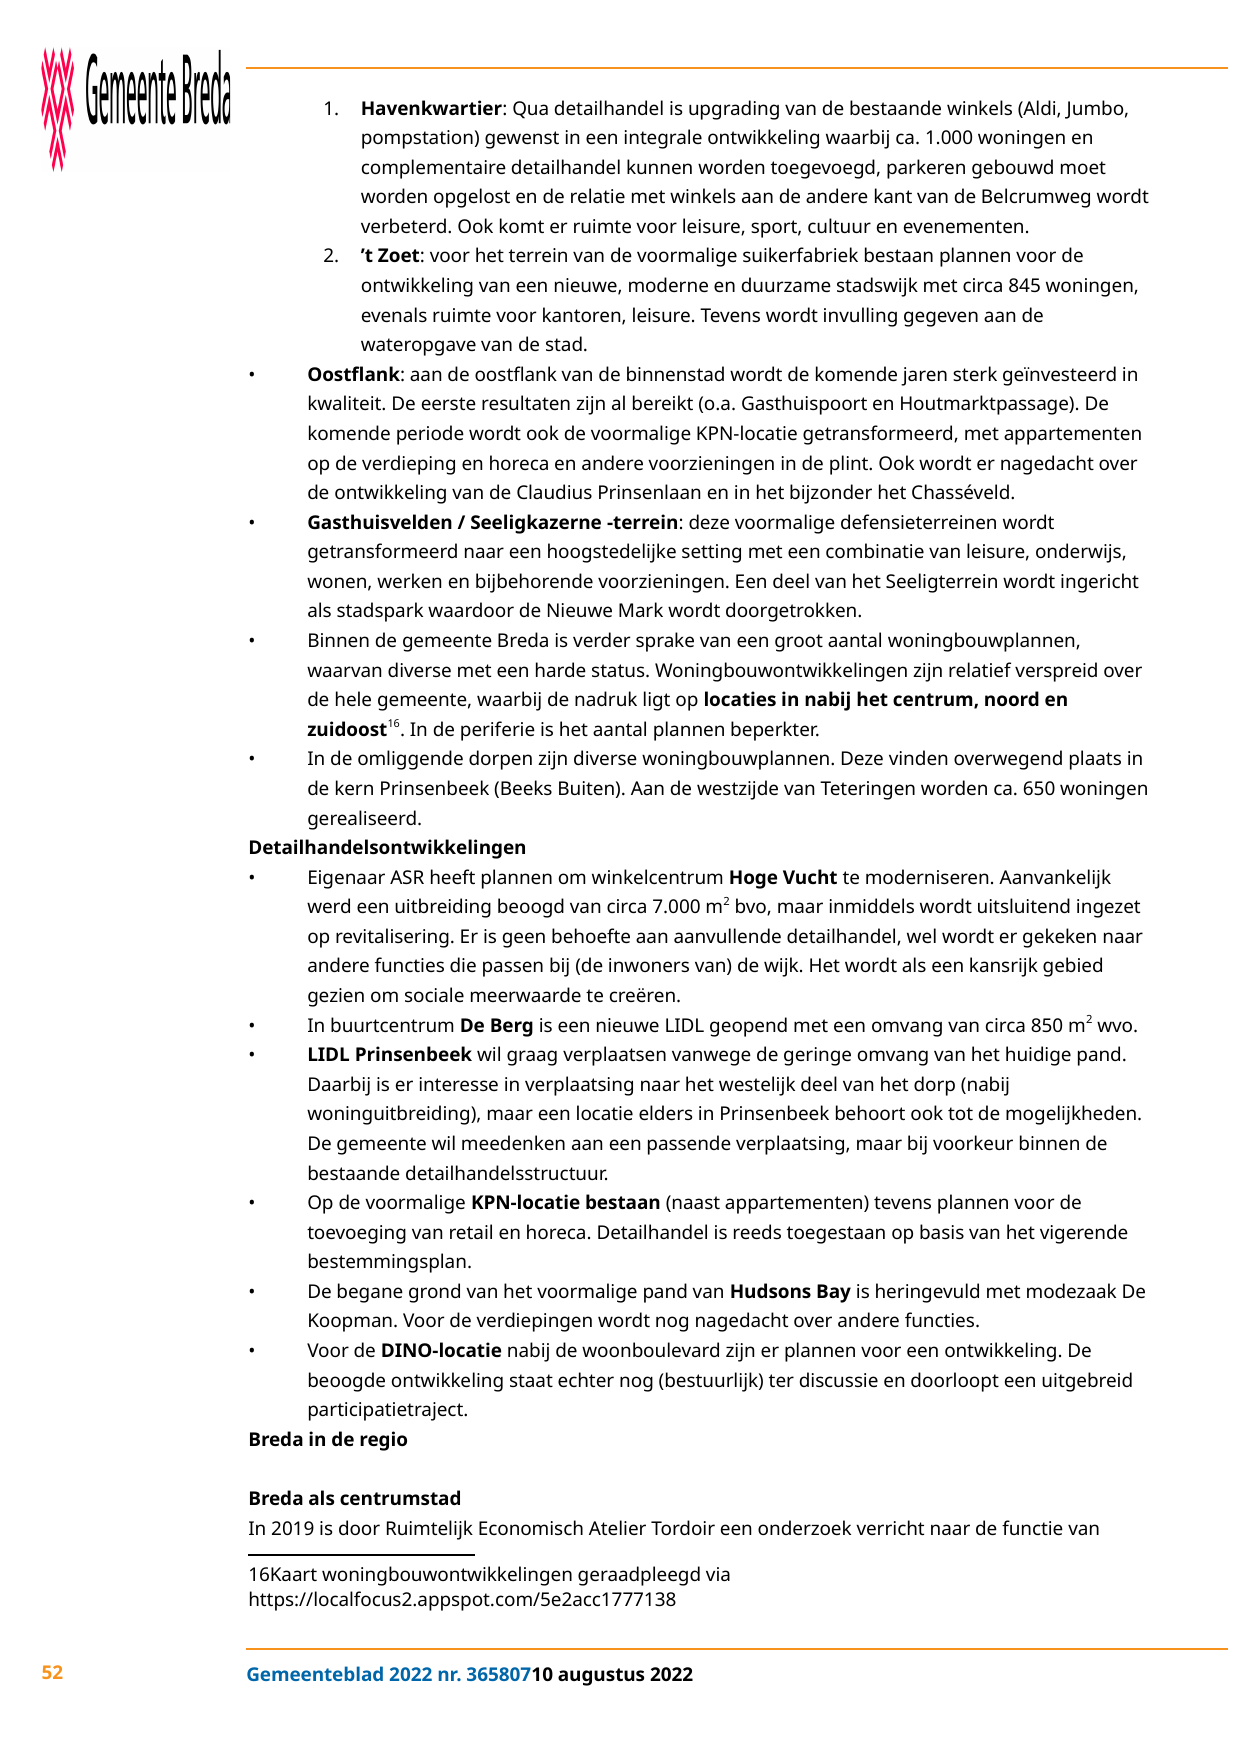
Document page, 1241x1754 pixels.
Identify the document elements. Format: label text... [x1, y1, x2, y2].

list LIDL Prinsenbeek wil graag verplaatsen vanwege de geringe omvang van het huidige pand. Daarbij is er interesse in verplaatsing naar het westelijk deel van het dorp (nabij woninguitbreiding), maar een locatie elders in Prinsenbeek behoort ook tot de mogelijkheden. De gemeente wil meedenken aan een passende verplaatsing, maar bij voorkeur binnen de bestaande detailhandelsstructuur. [248, 1041, 1152, 1186]
list Havenkwartier: Qua detailhandel is upgrading van de bestaande winkels (Aldi, Jumbo, pompstation) gewenst in een integrale ontwikkeling waarbij ca. 1.000 woningen en complementaire detailhandel kunnen worden toegevoegd, parkeren gebouwd moet worden opgelost en de relatie met winkels aan de andere kant van de Belcrumweg wordt verbeterd. Ook komt er ruimte voor leisure, sport, cultuur en evenementen. [323, 95, 1152, 239]
list Oostflank: aan de oostflank van de binnenstad wordt de komende jaren sterk geïnvesteerd in kwaliteit. De eerste resultaten zijn al bereikt (o.a. Gasthuispoort en Houtmarktpassage). De komende periode wordt ook de voormalige KPN-locatie getransformeerd, met appartementen op de verdieping en horeca en andere voorzieningen in de plint. Ook wordt er nagedacht over de ontwikkeling van de Claudius Prinsenlaan en in het bijzonder het Chasséveld. [248, 361, 1152, 505]
text Detailhandelsontwikkelingen [248, 834, 1152, 860]
list Op de voormalige KPN-locatie bestaan (naast appartementen) tevens plannen voor de toevoeging van retail en horeca. Detailhandel is reeds toegestaan op basis van het vigerende bestemmingsplan. [248, 1189, 1152, 1274]
list Eigenaar ASR heeft plannen om winkelcentrum Hoge Vucht te moderniseren. Aanvankelijk werd een uitbreiding beoogd van circa 7.000 m2 bvo, maar inmiddels wordt uitsluitend ingezet op revitalisering. Er is geen behoefte aan aanvullende detailhandel, wel wordt er gekeken naar andere functies die passen bij (de inwoners van) de wijk. Het wordt als een kansrijk gebied gezien om sociale meerwaarde te creëren. [248, 864, 1152, 1008]
text Breda in de regio [248, 1426, 1152, 1452]
list In buurtcentrum De Berg is een nieuwe LIDL geopend met een omvang van circa 850 m2 wvo. [248, 1012, 1152, 1038]
list Gasthuisvelden / Seeligkazerne -terrein: deze voormalige defensieterreinen wordt getransformeerd naar een hoogstedelijke setting met een combinatie van leisure, onderwijs, wonen, werken en bijbehorende voorzieningen. Een deel van het Seeligterrein wordt ingericht als stadspark waardoor de Nieuwe Mark wordt doorgetrokken. [248, 509, 1152, 623]
list De begane grond van het voormalige pand van Hudsons Bay is heringevuld met modezaak De Koopman. Voor de verdiepingen wordt nog nagedacht over andere functies. [248, 1278, 1152, 1333]
text Breda als centrumstad [248, 1485, 1152, 1511]
list Voor de DINO-locatie nabij de woonboulevard zijn er plannen voor een ontwikkeling. De beoogde ontwikkeling staat echter nog (bestuurlijk) ter discussie en doorloopt een uitgebreid participatietraject. [248, 1337, 1152, 1422]
picture [41, 47, 231, 172]
list Binnen de gemeente Breda is verder sprake van een groot aantal woningbouwplannen, waarvan diverse met een harde status. Woningbouwontwikkelingen zijn relatief verspreid over de hele gemeente, waarbij de nadruk ligt op locaties in nabij het centrum, noord en zuidoost. In de periferie is het aantal plannen beperkter. [248, 627, 1152, 742]
list In de omliggende dorpen zijn diverse woningbouwplannen. Deze vinden overwegend plaats in de kern Prinsenbeek (Beeks Buiten). Aan de westzijde van Teteringen worden ca. 650 woningen gerealiseerd. [248, 746, 1152, 831]
list ’t Zoet: voor het terrein van de voormalige suikerfabriek bestaan plannen voor de ontwikkeling van een nieuwe, moderne en duurzame stadswijk met circa 845 woningen, evenals ruimte voor kantoren, leisure. Tevens wordt invulling gegeven aan de wateropgave van de stad. [323, 243, 1152, 357]
list Kaart woningbouwontwikkelingen geraadpleegd via https://localfocus2.appspot.com/5e2acc1777138 [248, 1561, 1152, 1612]
text In 2019 is door Ruimtelijk Economisch Atelier Tordoir een onderzoek verricht naar de functie van [248, 1515, 1152, 1541]
